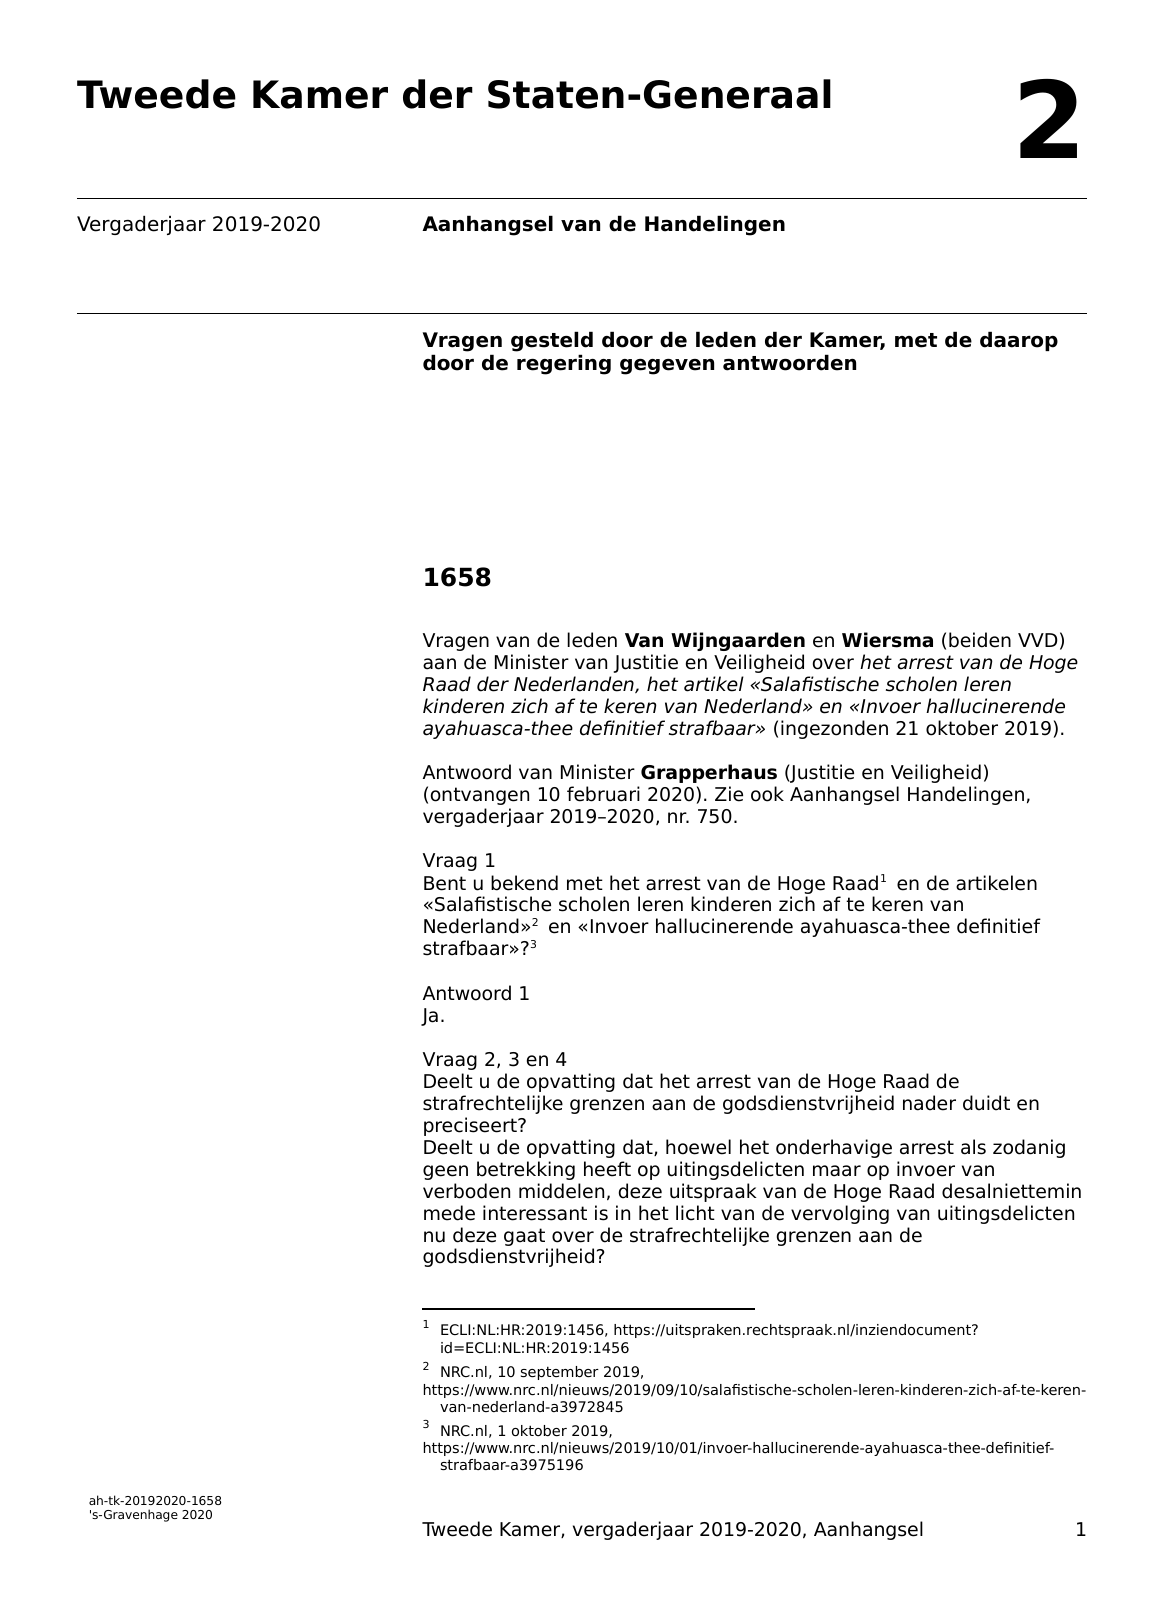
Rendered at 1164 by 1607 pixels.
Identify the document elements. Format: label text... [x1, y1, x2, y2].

text Deelt u de opvatting dat, hoewel het onderhavige arrest als zodanig geen betrekking heeft op uitingsdelicten maar op invoer van verboden middelen, deze uitspraak van de Hoge Raad desalniettemin mede interessant is in het licht van de vervolging van uitingsdelicten nu deze gaat over de strafrechtelijke grenzen aan de godsdienstvrijheid? [422, 1137, 1087, 1268]
table_cell Vergaderjaar 2019-2020 [77, 199, 422, 313]
text Vraag 2, 3 en 4 [422, 1049, 1087, 1071]
text NRC.nl, 10 september 2019, [422, 1360, 1087, 1382]
text Bent u bekend met het arrest van de Hoge Raad en de artikelen «Salafistische scholen leren kinderen zich af te keren van Nederland» en «Invoer hallucinerende ayahuasca-thee definitief strafbaar»? [422, 872, 1087, 960]
text https://www.nrc.nl/nieuws/2019/10/01/invoer-hallucinerende-ayahuasca-thee-definitief-strafbaar-a3975196 [422, 1441, 1087, 1474]
text 1658 [422, 563, 1087, 592]
table_cell Vragen gesteld door de leden der Kamer, met de daarop door de regering gegeven antwoorden [422, 314, 1087, 375]
text ECLI:NL:HR:2019:1456, https://uitspraken.rechtspraak.nl/inziendocument?id=ECLI:NL:HR:2019:1456 [422, 1318, 1087, 1357]
text Ja. [422, 1004, 1087, 1026]
text https://www.nrc.nl/nieuws/2019/09/10/salafistische-scholen-leren-kinderen-zich-af-te-keren-van-nederland-a3972845 [422, 1382, 1087, 1416]
text Deelt u de opvatting dat het arrest van de Hoge Raad de strafrechtelijke grenzen aan de godsdienstvrijheid nader duidt en preciseert? [422, 1071, 1087, 1137]
text Vragen van de leden Van Wijngaarden en Wiersma (beiden VVD) aan de Minister van Justitie en Veiligheid over het arrest van de Hoge Raad der Nederlanden, het artikel «Salafistische scholen leren kinderen zich af te keren van Nederland» en «Invoer hallucinerende ayahuasca-thee definitief strafbaar» (ingezonden 21 oktober 2019). [422, 630, 1087, 740]
text 's-Gravenhage 2020 [88, 1508, 323, 1522]
text NRC.nl, 1 oktober 2019, [422, 1418, 1087, 1441]
table_header 2 [886, 59, 1087, 198]
text ah-tk-20192020-1658 [88, 1494, 323, 1508]
table_header Tweede Kamer der Staten-Generaal [77, 59, 886, 198]
text Antwoord 1 [422, 982, 1087, 1004]
text Vraag 1 [422, 850, 1087, 872]
table_cell [77, 314, 422, 375]
text Antwoord van Minister Grapperhaus (Justitie en Veiligheid) (ontvangen 10 februari 2020). Zie ook Aanhangsel Handelingen, vergaderjaar 2019–2020, nr. 750. [422, 762, 1087, 828]
table_cell Aanhangsel van de Handelingen [422, 199, 1087, 313]
